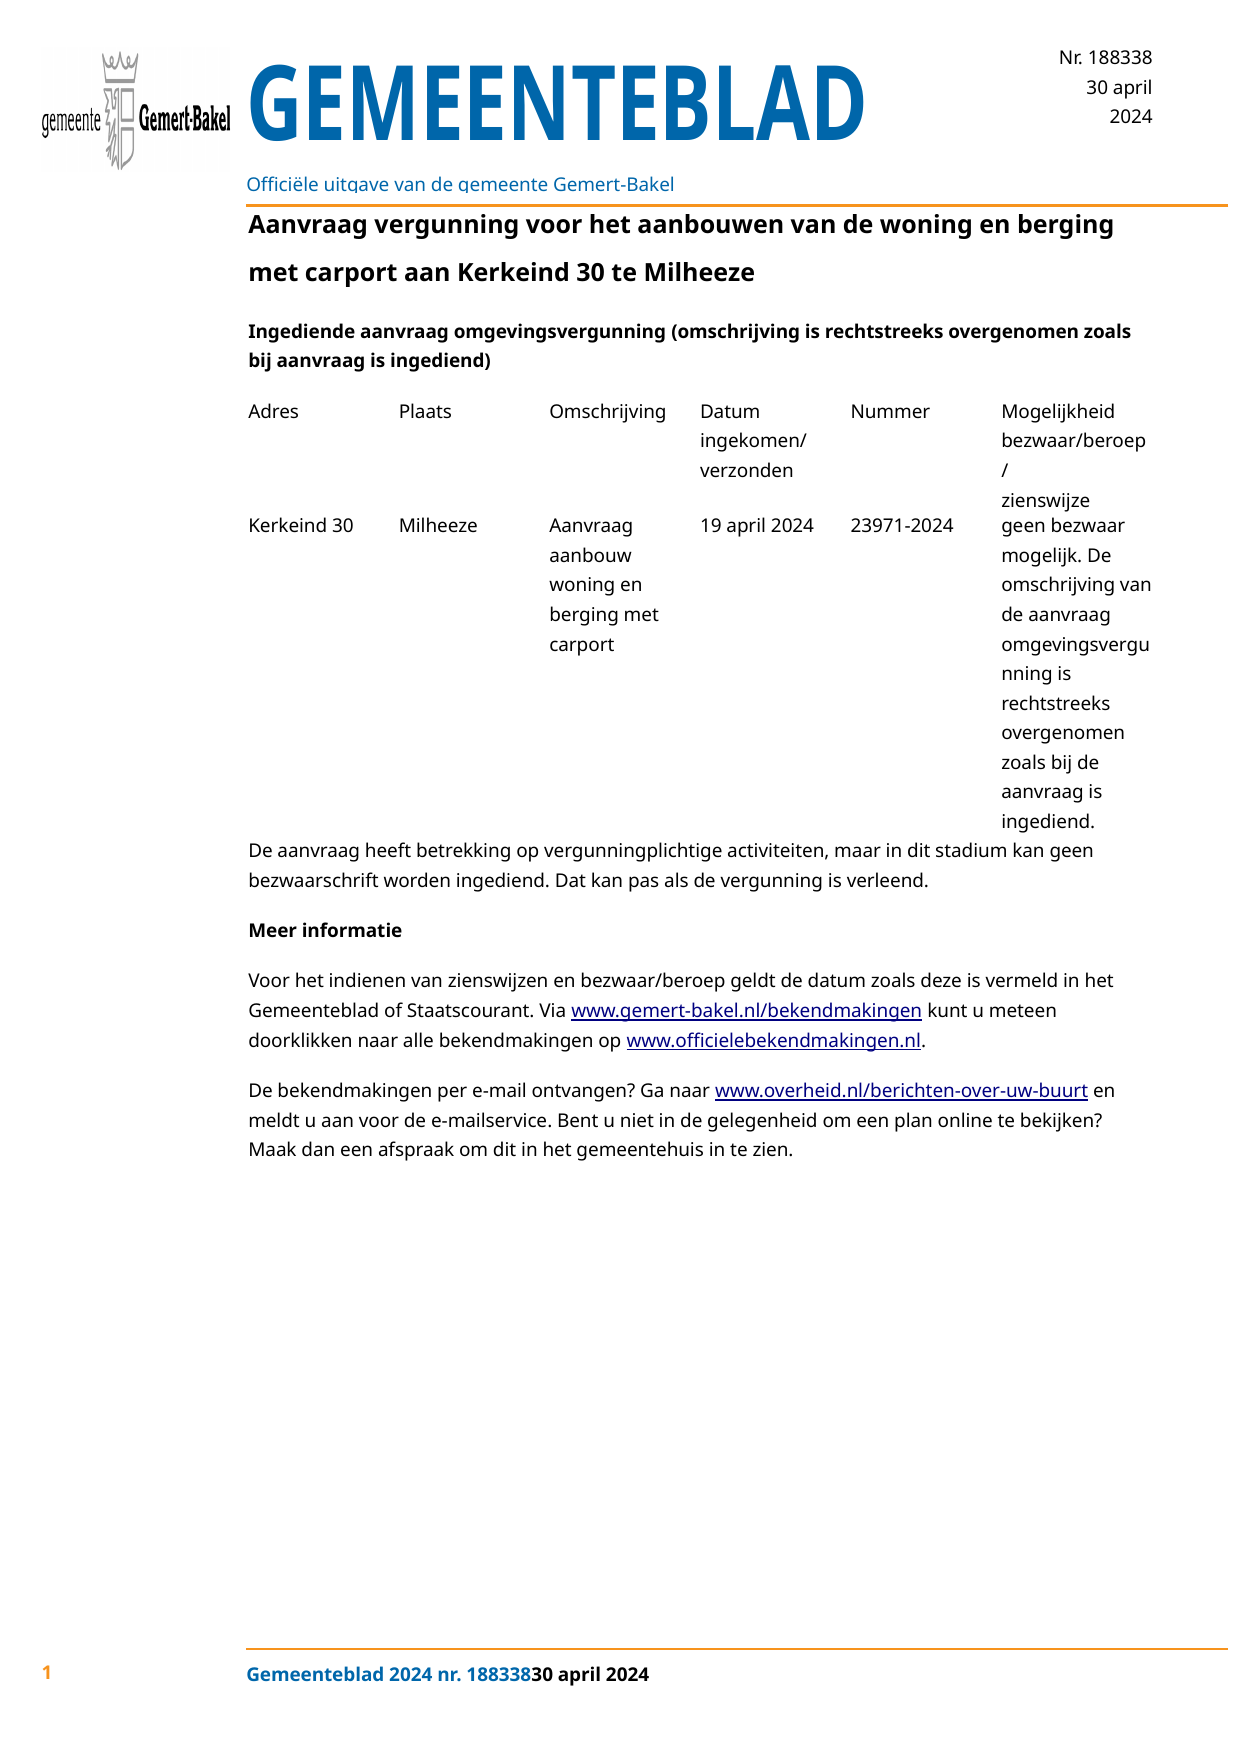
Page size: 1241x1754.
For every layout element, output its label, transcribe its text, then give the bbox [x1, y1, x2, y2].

table_cell Aanvraag aanbouw woning en berging met carport [549, 513, 700, 834]
text Aanvraag vergunning voor het aanbouwen van de woning en berging met carport aan Kerkeind 30 te Milheeze [248, 207, 1152, 288]
table_header Adres [248, 398, 398, 512]
text Ingediende aanvraag omgevingsvergunning (omschrijving is rechtstreeks overgenomen zoals bij aanvraag is ingediend) [248, 318, 1152, 373]
text Voor het indienen van zienswijzen en bezwaar/beroep geldt de datum zoals deze is vermeld in het Gemeenteblad of Staatscourant. Via www.gemert-bakel.nl/bekendmakingen kunt u meteen doorklikken naar alle bekendmakingen op www.officielebekendmakingen.nl. [248, 968, 1152, 1053]
table_cell Milheeze [399, 513, 549, 834]
table_header Plaats [399, 398, 549, 512]
table_header Nummer [850, 398, 1001, 512]
text De bekendmakingen per e-mail ontvangen? Ga naar www.overheid.nl/berichten-over-uw-buurt en meldt u aan voor de e-mailservice. Bent u niet in de gelegenheid om een plan online te bekijken? Maak dan een afspraak om dit in het gemeentehuis in te zien. [248, 1077, 1152, 1162]
table_header Datum ingekomen/ verzonden [700, 398, 850, 512]
table_header Mogelijkheid bezwaar/beroep/ zienswijze [1001, 398, 1152, 512]
picture [41, 47, 231, 172]
text De aanvraag heeft betrekking op vergunningplichtige activiteiten, maar in dit stadium kan geen bezwaarschrift worden ingediend. Dat kan pas als de vergunning is verleend. [248, 837, 1152, 893]
table_header Omschrijving [549, 398, 700, 512]
table_cell Kerkeind 30 [248, 513, 398, 834]
table_cell 19 april 2024 [700, 513, 850, 834]
table_cell geen bezwaar mogelijk. De omschrijving van de aanvraag omgevingsvergunning is rechtstreeks overgenomen zoals bij de aanvraag is ingediend. [1001, 513, 1152, 834]
text Meer informatie [248, 917, 1152, 943]
table_cell 23971-2024 [850, 513, 1001, 834]
